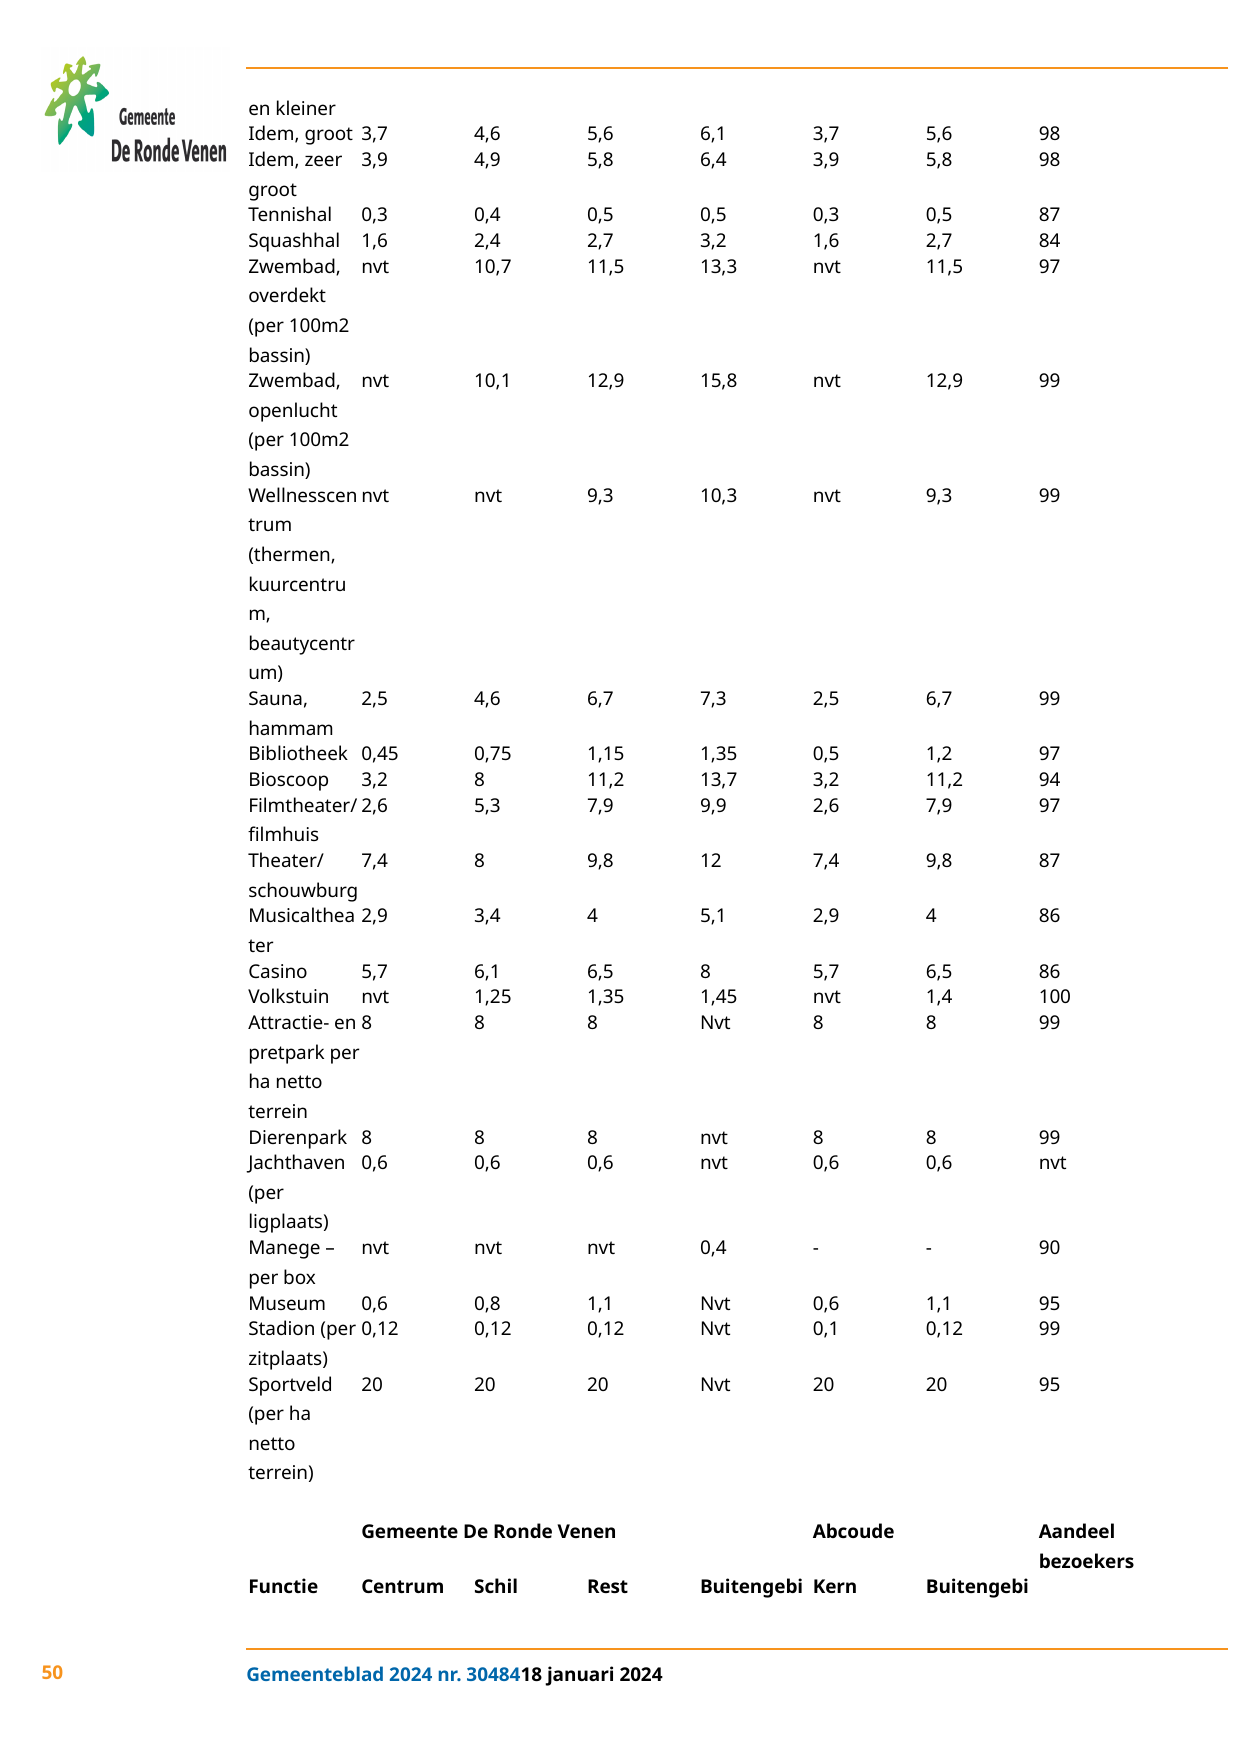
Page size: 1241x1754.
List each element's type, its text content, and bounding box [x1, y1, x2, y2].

table_cell 11,2 [926, 766, 1038, 792]
table_cell Wellnesscentrum (thermen, kuurcentrum, beautycentrum) [248, 482, 361, 685]
table_cell 1,6 [813, 227, 926, 253]
table_cell 0,5 [587, 202, 700, 227]
table_header Aandeel bezoekers [1039, 1518, 1152, 1573]
table_cell Idem, zeer groot [248, 146, 361, 202]
table_cell 7,3 [700, 685, 813, 741]
table_cell 12,9 [926, 368, 1038, 482]
table_cell 8 [587, 1124, 700, 1149]
table_cell 0,6 [587, 1150, 700, 1234]
table_cell 7,9 [587, 792, 700, 847]
table_cell 6,1 [700, 121, 813, 146]
table_cell 9,3 [587, 482, 700, 685]
table_cell Filmtheater/filmhuis [248, 792, 361, 847]
table_cell [813, 95, 926, 121]
picture [41, 47, 231, 172]
table_cell 0,4 [700, 1235, 813, 1290]
table_cell Manege – per box [248, 1235, 361, 1290]
table_cell Museum [248, 1290, 361, 1316]
table_cell 20 [926, 1371, 1038, 1485]
table_cell 99 [1039, 685, 1152, 741]
table_cell 7,4 [813, 847, 926, 903]
table_cell 99 [1039, 1124, 1152, 1149]
table_cell 98 [1039, 146, 1152, 202]
table_cell 8 [813, 1009, 926, 1124]
table_cell 2,6 [361, 792, 474, 847]
table_cell 10,3 [700, 482, 813, 685]
table_cell 0,12 [474, 1316, 587, 1371]
table_cell 11,5 [926, 253, 1038, 367]
table_cell nvt [1039, 1150, 1152, 1234]
table_cell 5,6 [587, 121, 700, 146]
table_cell 5,7 [813, 958, 926, 984]
table_cell 0,6 [926, 1150, 1038, 1234]
table_cell 9,8 [587, 847, 700, 903]
table_cell 20 [813, 1371, 926, 1485]
table_cell 4,6 [474, 685, 587, 741]
table_cell 0,12 [926, 1316, 1038, 1371]
table_cell 2,9 [361, 903, 474, 958]
table_cell [474, 95, 587, 121]
table_cell Nvt [700, 1009, 813, 1124]
table_cell 6,4 [700, 146, 813, 202]
table_cell 86 [1039, 958, 1152, 984]
table_cell 5,6 [926, 121, 1038, 146]
table_cell 0,3 [813, 202, 926, 227]
table_cell 6,5 [926, 958, 1038, 984]
table_cell 3,2 [700, 227, 813, 253]
table_cell 12,9 [587, 368, 700, 482]
table_cell Musicaltheater [248, 903, 361, 958]
table_cell nvt [474, 482, 587, 685]
table_cell nvt [361, 1235, 474, 1290]
table_cell Kern [813, 1574, 926, 1599]
table_cell 5,1 [700, 903, 813, 958]
table_cell [1039, 1574, 1152, 1599]
table_cell 0,5 [813, 741, 926, 766]
table_cell Rest [587, 1574, 700, 1599]
table_cell 1,6 [361, 227, 474, 253]
table_cell Nvt [700, 1290, 813, 1316]
table_cell 0,45 [361, 741, 474, 766]
table_cell nvt [813, 368, 926, 482]
table_cell 11,2 [587, 766, 700, 792]
table_cell 10,1 [474, 368, 587, 482]
table_cell 13,3 [700, 253, 813, 367]
table_cell Sportveld (per ha netto terrein) [248, 1371, 361, 1485]
table_cell 8 [361, 1009, 474, 1124]
table_cell 5,8 [587, 146, 700, 202]
table_cell 8 [926, 1124, 1038, 1149]
table_cell Zwembad, openlucht (per 100m2 bassin) [248, 368, 361, 482]
table_cell 20 [587, 1371, 700, 1485]
table_cell nvt [813, 984, 926, 1009]
table_cell 2,7 [587, 227, 700, 253]
table_cell 2,7 [926, 227, 1038, 253]
table_cell nvt [474, 1235, 587, 1290]
table_cell - [813, 1235, 926, 1290]
table_cell 20 [361, 1371, 474, 1485]
table_cell 99 [1039, 1009, 1152, 1124]
table_cell 97 [1039, 792, 1152, 847]
table_cell 7,4 [361, 847, 474, 903]
table_cell 8 [587, 1009, 700, 1124]
table_cell Idem, groot [248, 121, 361, 146]
table_header Abcoude [813, 1518, 1038, 1573]
table_cell 15,8 [700, 368, 813, 482]
table_cell 3,9 [813, 146, 926, 202]
table_cell 8 [474, 1124, 587, 1149]
table_cell 0,6 [813, 1290, 926, 1316]
table_cell Sauna, hammam [248, 685, 361, 741]
table_cell 0,8 [474, 1290, 587, 1316]
table_cell Attractie- en pretpark per ha netto terrein [248, 1009, 361, 1124]
table_cell 2,9 [813, 903, 926, 958]
table_cell Casino [248, 958, 361, 984]
table_cell [361, 95, 474, 121]
table_cell 7,9 [926, 792, 1038, 847]
table_cell Squashhal [248, 227, 361, 253]
table_cell [1039, 95, 1152, 121]
table_cell 86 [1039, 903, 1152, 958]
table_cell 2,5 [813, 685, 926, 741]
table_cell 9,3 [926, 482, 1038, 685]
table_cell 8 [474, 1009, 587, 1124]
table_cell - [926, 1235, 1038, 1290]
table_cell Buitengebi [926, 1574, 1038, 1599]
table_cell 6,5 [587, 958, 700, 984]
table_cell Buitengebi [700, 1574, 813, 1599]
table_cell 10,7 [474, 253, 587, 367]
table_cell 6,1 [474, 958, 587, 984]
table_cell 3,7 [813, 121, 926, 146]
table_cell 6,7 [926, 685, 1038, 741]
table_cell 8 [700, 958, 813, 984]
table_cell 4,9 [474, 146, 587, 202]
table_cell nvt [361, 368, 474, 482]
table_cell 2,6 [813, 792, 926, 847]
table_cell Schil [474, 1574, 587, 1599]
table_cell 1,35 [587, 984, 700, 1009]
table_cell nvt [813, 253, 926, 367]
table_cell nvt [361, 253, 474, 367]
table_cell 95 [1039, 1290, 1152, 1316]
table_cell 5,7 [361, 958, 474, 984]
table_cell 0,12 [587, 1316, 700, 1371]
table_cell 1,1 [587, 1290, 700, 1316]
table_cell 99 [1039, 1316, 1152, 1371]
table_cell 99 [1039, 482, 1152, 685]
table_cell 5,3 [474, 792, 587, 847]
table_cell nvt [700, 1150, 813, 1234]
table_cell 8 [926, 1009, 1038, 1124]
table_cell Theater/schouwburg [248, 847, 361, 903]
table_cell 2,5 [361, 685, 474, 741]
table_cell 3,2 [361, 766, 474, 792]
table_cell Tennishal [248, 202, 361, 227]
table_cell 90 [1039, 1235, 1152, 1290]
table_cell nvt [700, 1124, 813, 1149]
table_cell 0,1 [813, 1316, 926, 1371]
table_cell 3,2 [813, 766, 926, 792]
table_cell 0,6 [813, 1150, 926, 1234]
table_cell Centrum [361, 1574, 474, 1599]
table_cell 97 [1039, 741, 1152, 766]
table_cell 1,4 [926, 984, 1038, 1009]
table_cell 3,7 [361, 121, 474, 146]
table_cell 0,75 [474, 741, 587, 766]
table_cell 0,6 [361, 1150, 474, 1234]
table_cell 8 [474, 766, 587, 792]
table_cell 3,9 [361, 146, 474, 202]
table_cell 97 [1039, 253, 1152, 367]
table_cell Functie [248, 1574, 361, 1599]
table_cell Stadion (per zitplaats) [248, 1316, 361, 1371]
table_cell Volkstuin [248, 984, 361, 1009]
table_cell Zwembad, overdekt (per 100m2 bassin) [248, 253, 361, 367]
table_cell nvt [361, 482, 474, 685]
table_cell 6,7 [587, 685, 700, 741]
table_cell 8 [474, 847, 587, 903]
table_cell en kleiner [248, 95, 361, 121]
table_cell Nvt [700, 1316, 813, 1371]
table_cell 13,7 [700, 766, 813, 792]
table_cell Bibliotheek [248, 741, 361, 766]
table_cell 8 [813, 1124, 926, 1149]
table_cell nvt [361, 984, 474, 1009]
table_cell 0,6 [361, 1290, 474, 1316]
table_cell [587, 95, 700, 121]
table_cell Bioscoop [248, 766, 361, 792]
table_cell 20 [474, 1371, 587, 1485]
table_header [248, 1518, 361, 1573]
table_cell 84 [1039, 227, 1152, 253]
table_cell Dierenpark [248, 1124, 361, 1149]
table_cell 0,5 [700, 202, 813, 227]
table_cell 1,45 [700, 984, 813, 1009]
table_cell 1,25 [474, 984, 587, 1009]
table_cell 99 [1039, 368, 1152, 482]
table_cell 95 [1039, 1371, 1152, 1485]
table_cell 98 [1039, 121, 1152, 146]
table_cell 4 [926, 903, 1038, 958]
table_cell 4 [587, 903, 700, 958]
table_cell 100 [1039, 984, 1152, 1009]
table_cell 1,15 [587, 741, 700, 766]
table_cell 0,12 [361, 1316, 474, 1371]
table_cell 87 [1039, 202, 1152, 227]
table_cell [700, 95, 813, 121]
table_cell Nvt [700, 1371, 813, 1485]
table_cell 5,8 [926, 146, 1038, 202]
table_cell 0,6 [474, 1150, 587, 1234]
table_cell 9,9 [700, 792, 813, 847]
table_cell 3,4 [474, 903, 587, 958]
table_cell 0,4 [474, 202, 587, 227]
table_cell 1,35 [700, 741, 813, 766]
table_cell 8 [361, 1124, 474, 1149]
table_cell 87 [1039, 847, 1152, 903]
table_cell 12 [700, 847, 813, 903]
table_cell 11,5 [587, 253, 700, 367]
table_cell Jachthaven (per ligplaats) [248, 1150, 361, 1234]
table_cell 94 [1039, 766, 1152, 792]
table_cell nvt [587, 1235, 700, 1290]
table_cell nvt [813, 482, 926, 685]
table_header Gemeente De Ronde Venen [361, 1518, 813, 1573]
table_cell 4,6 [474, 121, 587, 146]
table_cell [926, 95, 1038, 121]
table_cell 2,4 [474, 227, 587, 253]
table_cell 0,5 [926, 202, 1038, 227]
table_cell 0,3 [361, 202, 474, 227]
table_cell 1,1 [926, 1290, 1038, 1316]
table_cell 9,8 [926, 847, 1038, 903]
table_cell 1,2 [926, 741, 1038, 766]
